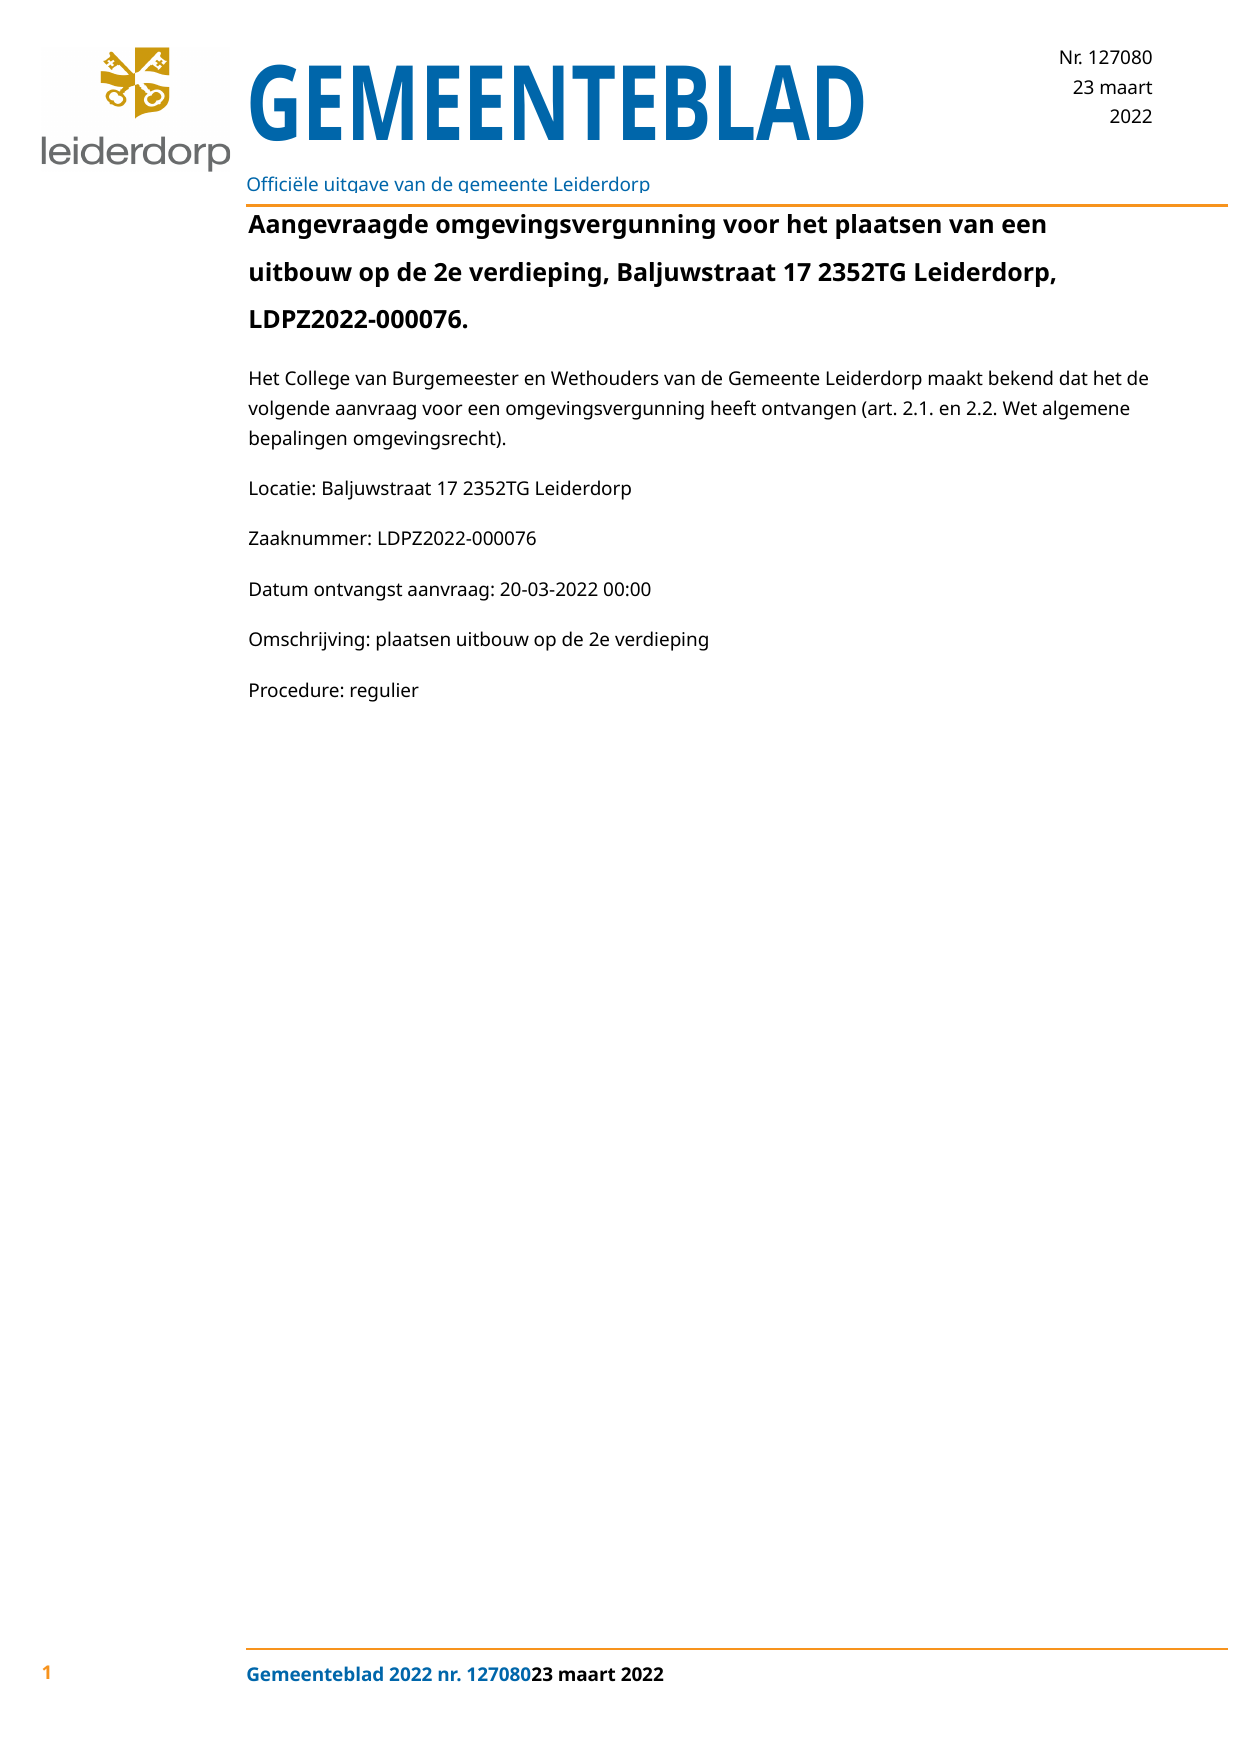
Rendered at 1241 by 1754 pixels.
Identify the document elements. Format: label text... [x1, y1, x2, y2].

text Zaaknummer: LDPZ2022-000076 [248, 526, 1152, 551]
text Locatie: Baljuwstraat 17 2352TG Leiderdorp [248, 475, 1152, 501]
text Het College van Burgemeester en Wethouders van de Gemeente Leiderdorp maakt bekend dat het de volgende aanvraag voor een omgevingsvergunning heeft ontvangen (art. 2.1. en 2.2. Wet algemene bepalingen omgevingsrecht). [248, 366, 1152, 450]
text Aangevraagde omgevingsvergunning voor het plaatsen van een uitbouw op de 2e verdieping, Baljuwstraat 17 2352TG Leiderdorp, LDPZ2022-000076. [248, 207, 1152, 336]
text Procedure: regulier [248, 677, 1152, 702]
text Datum ontvangst aanvraag: 20-03-2022 00:00 [248, 576, 1152, 602]
picture [41, 47, 231, 172]
text Omschrijving: plaatsen uitbouw op de 2e verdieping [248, 626, 1152, 652]
